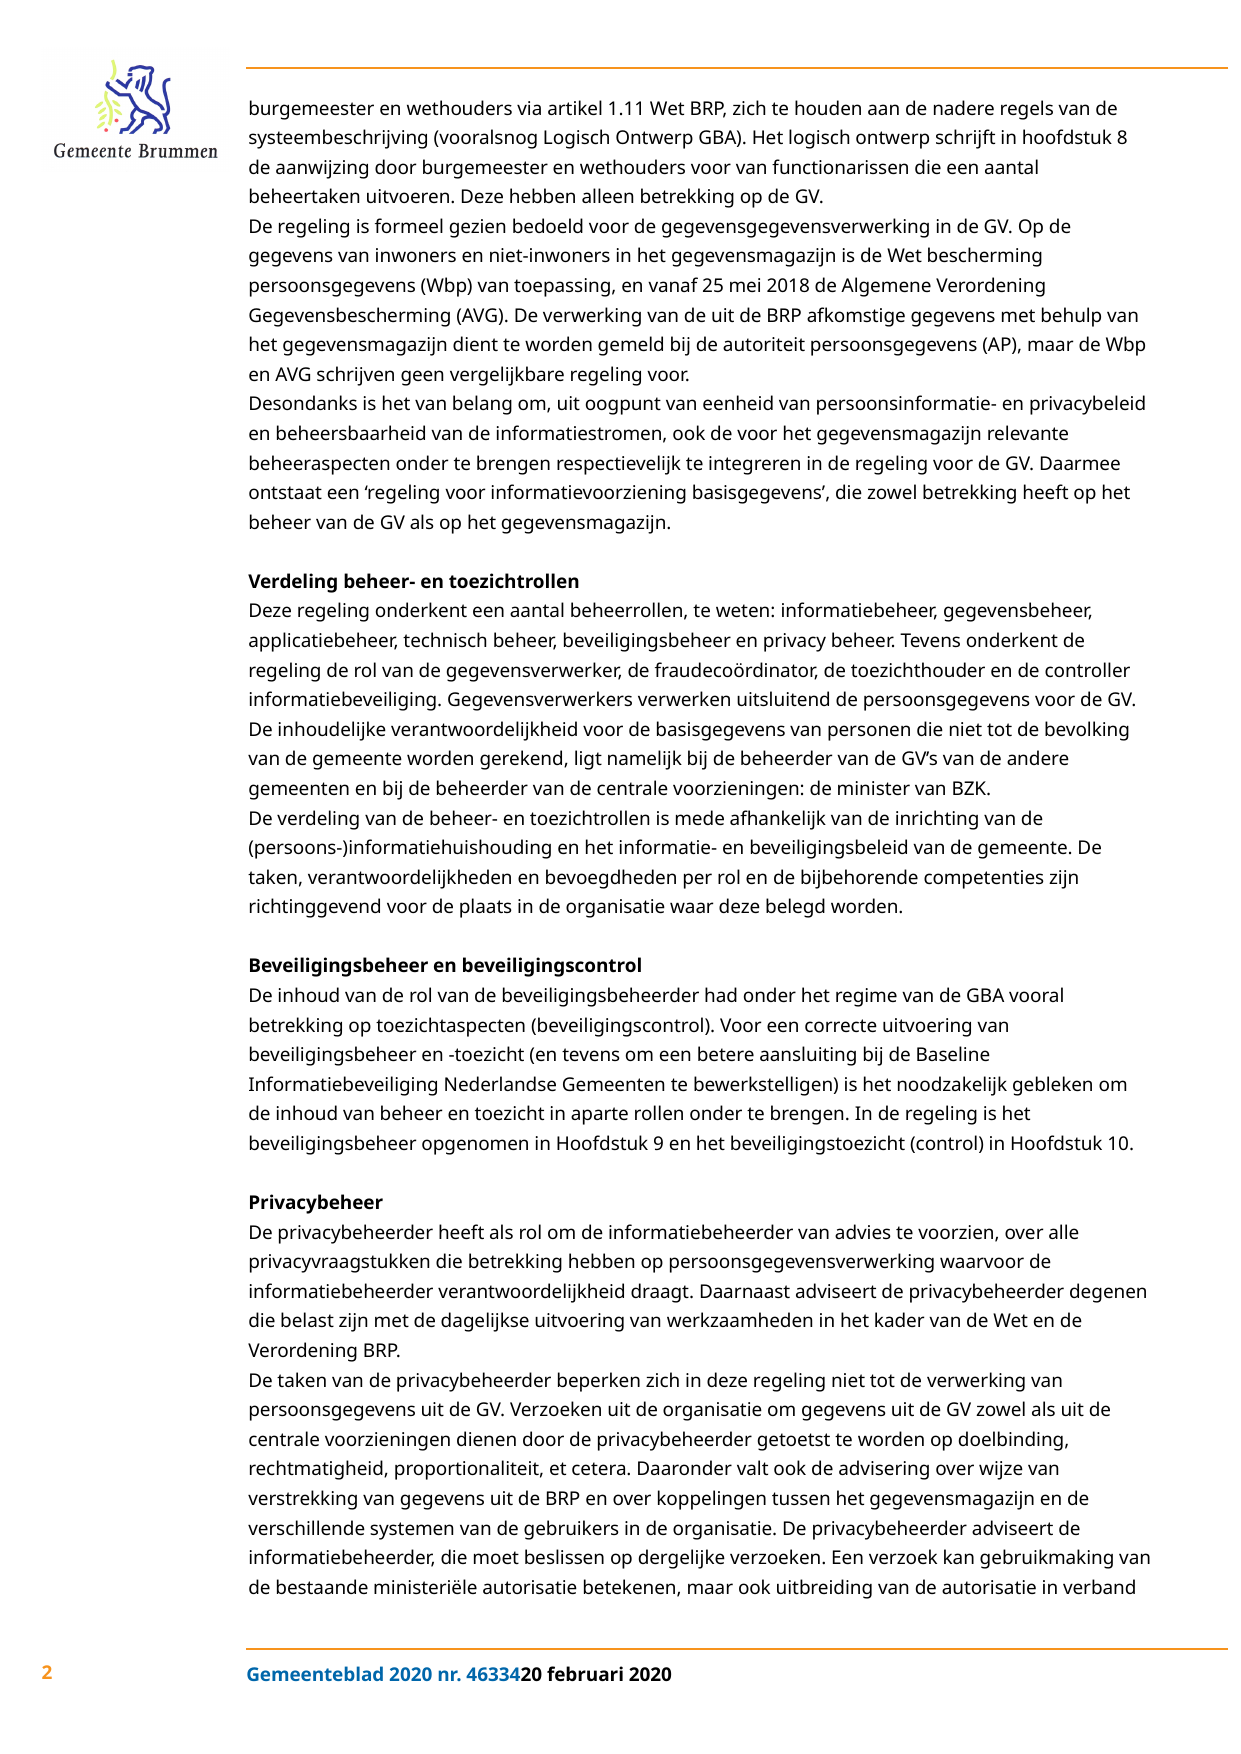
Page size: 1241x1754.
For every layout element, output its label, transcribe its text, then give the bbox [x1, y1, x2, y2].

text Verdeling beheer- en toezichtrollen [248, 568, 1152, 594]
text De verdeling van de beheer- en toezichtrollen is mede afhankelijk van de inrichting van de (persoons-)informatiehuishouding en het informatie- en beveiligingsbeleid van de gemeente. De taken, verantwoordelijkheden en bevoegdheden per rol en de bijbehorende competenties zijn richtinggevend voor de plaats in de organisatie waar deze belegd worden. [248, 805, 1152, 919]
text De taken van de privacybeheerder beperken zich in deze regeling niet tot de verwerking van persoonsgegevens uit de GV. Verzoeken uit de organisatie om gegevens uit de GV zowel als uit de centrale voorzieningen dienen door de privacybeheerder getoetst te worden op doelbinding, rechtmatigheid, proportionaliteit, et cetera. Daaronder valt ook de advisering over wijze van verstrekking van gegevens uit de BRP en over koppelingen tussen het gegevensmagazijn en de verschillende systemen van de gebruikers in de organisatie. De privacybeheerder adviseert de informatiebeheerder, die moet beslissen op dergelijke verzoeken. Een verzoek kan gebruikmaking van de bestaande ministeriële autorisatie betekenen, maar ook uitbreiding van de autorisatie in verband [248, 1367, 1152, 1600]
text burgemeester en wethouders via artikel 1.11 Wet BRP, zich te houden aan de nadere regels van de systeembeschrijving (vooralsnog Logisch Ontwerp GBA). Het logisch ontwerp schrijft in hoofdstuk 8 de aanwijzing door burgemeester en wethouders voor van functionarissen die een aantal beheertaken uitvoeren. Deze hebben alleen betrekking op de GV. [248, 95, 1152, 209]
text Beveiligingsbeheer en beveiligingscontrol [248, 953, 1152, 978]
text De regeling is formeel gezien bedoeld voor de gegevensgegevensverwerking in de GV. Op de gegevens van inwoners en niet-inwoners in het gegevensmagazijn is de Wet bescherming persoonsgegevens (Wbp) van toepassing, en vanaf 25 mei 2018 de Algemene Verordening Gegevensbescherming (AVG). De verwerking van de uit de BRP afkomstige gegevens met behulp van het gegevensmagazijn dient te worden gemeld bij de autoriteit persoonsgegevens (AP), maar de Wbp en AVG schrijven geen vergelijkbare regeling voor. [248, 213, 1152, 387]
text De privacybeheerder heeft als rol om de informatiebeheerder van advies te voorzien, over alle privacyvraagstukken die betrekking hebben op persoonsgegevensverwerking waarvoor de informatiebeheerder verantwoordelijkheid draagt. Daarnaast adviseert de privacybeheerder degenen die belast zijn met de dagelijkse uitvoering van werkzaamheden in het kader van de Wet en de Verordening BRP. [248, 1219, 1152, 1363]
text Desondanks is het van belang om, uit oogpunt van eenheid van persoonsinformatie- en privacybeleid en beheersbaarheid van de informatiestromen, ook de voor het gegevensmagazijn relevante beheeraspecten onder te brengen respectievelijk te integreren in de regeling voor de GV. Daarmee ontstaat een ‘regeling voor informatievoorziening basisgegevens’, die zowel betrekking heeft op het beheer van de GV als op het gegevensmagazijn. [248, 391, 1152, 535]
picture [41, 47, 231, 172]
text Privacybeheer [248, 1189, 1152, 1215]
text De inhoud van de rol van de beveiligingsbeheerder had onder het regime van de GBA vooral betrekking op toezichtaspecten (beveiligingscontrol). Voor een correcte uitvoering van beveiligingsbeheer en -toezicht (en tevens om een betere aansluiting bij de Baseline Informatiebeveiliging Nederlandse Gemeenten te bewerkstelligen) is het noodzakelijk gebleken om de inhoud van beheer en toezicht in aparte rollen onder te brengen. In de regeling is het beveiligingsbeheer opgenomen in Hoofdstuk 9 en het beveiligingstoezicht (control) in Hoofdstuk 10. [248, 982, 1152, 1156]
text Deze regeling onderkent een aantal beheerrollen, te weten: informatiebeheer, gegevensbeheer, applicatiebeheer, technisch beheer, beveiligingsbeheer en privacy beheer. Tevens onderkent de regeling de rol van de gegevensverwerker, de fraudecoördinator, de toezichthouder en de controller informatiebeveiliging. Gegevensverwerkers verwerken uitsluitend de persoonsgegevens voor de GV. De inhoudelijke verantwoordelijkheid voor de basisgegevens van personen die niet tot de bevolking van de gemeente worden gerekend, ligt namelijk bij de beheerder van de GV’s van de andere gemeenten en bij de beheerder van de centrale voorzieningen: de minister van BZK. [248, 598, 1152, 801]
